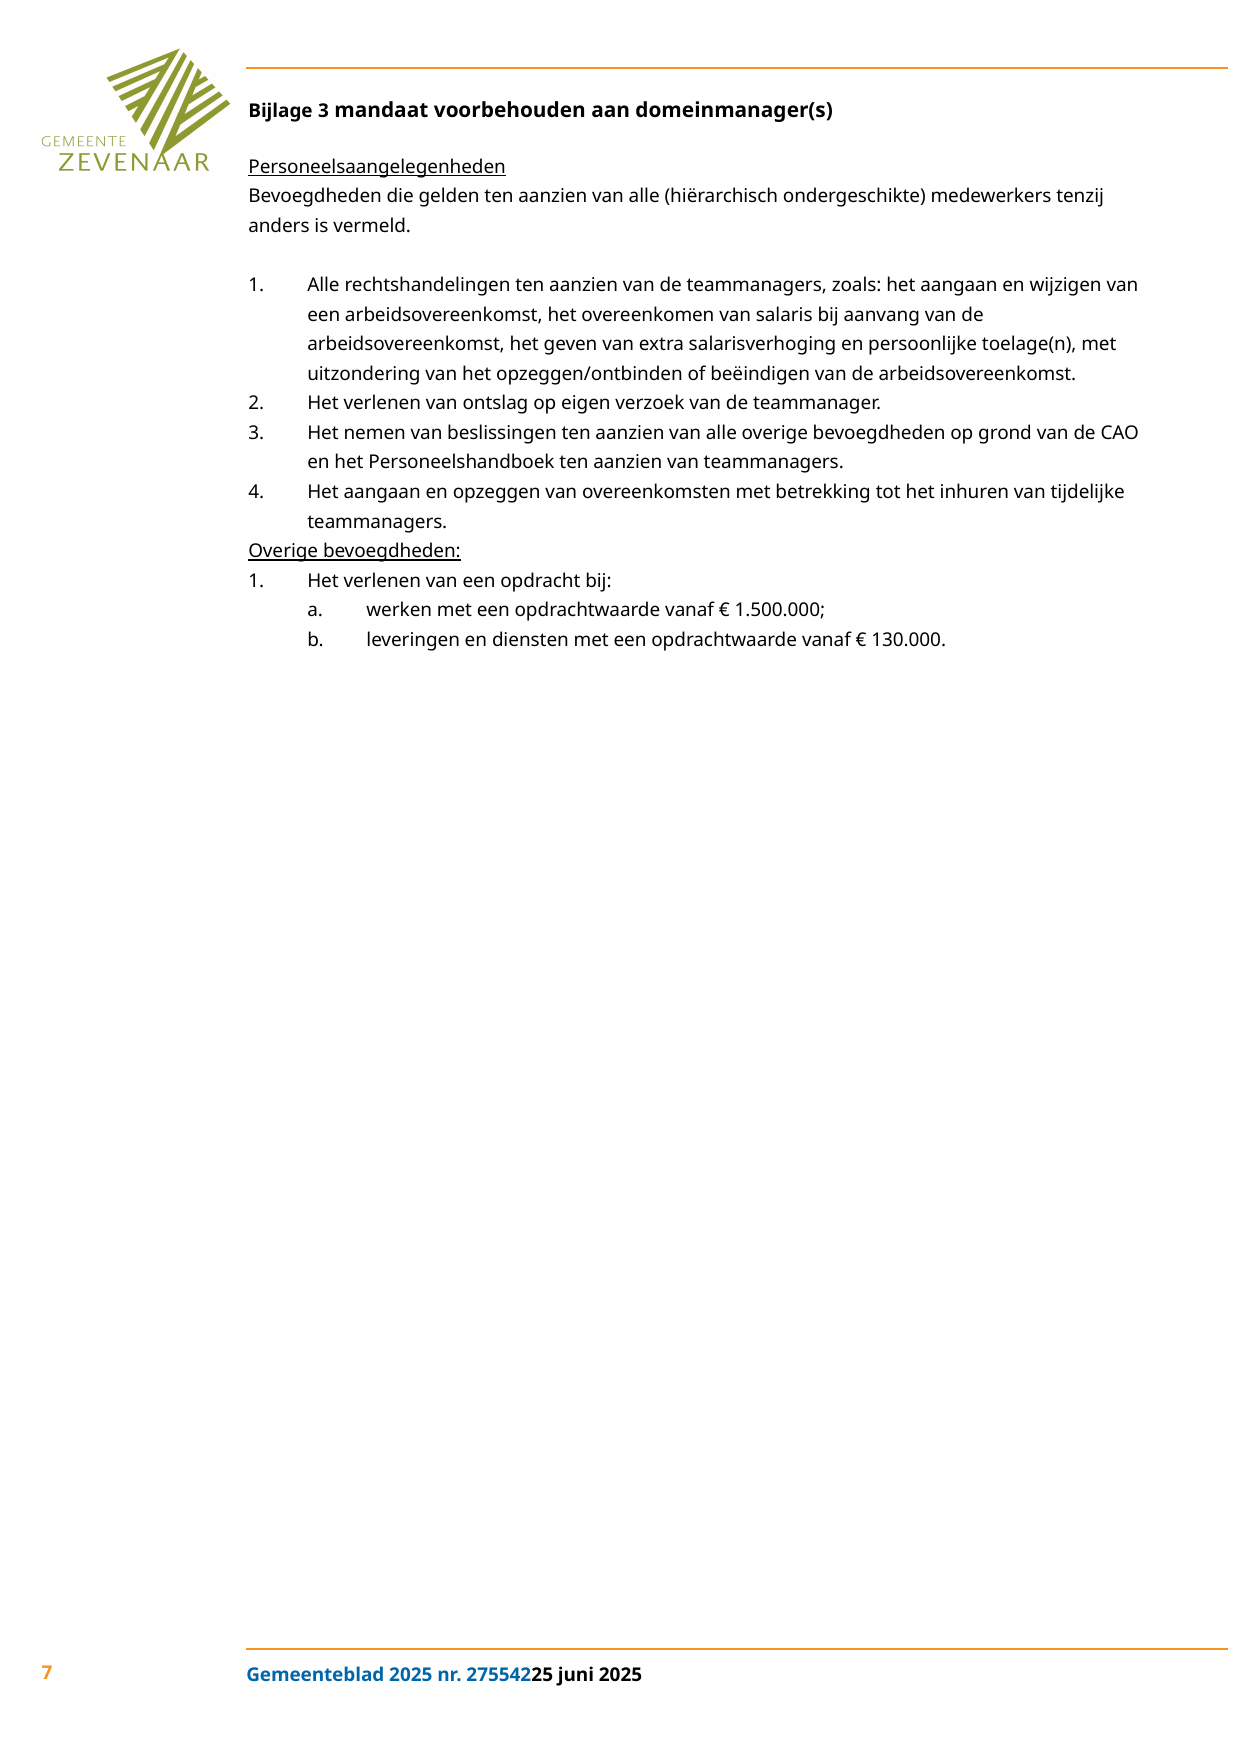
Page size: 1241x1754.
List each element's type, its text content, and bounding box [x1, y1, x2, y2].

list leveringen en diensten met een opdrachtwaarde vanaf € 130.000. [307, 626, 1152, 652]
text Bijlage 3 mandaat voorbehouden aan domeinmanager(s) [248, 95, 1152, 123]
text Bevoegdheden die gelden ten aanzien van alle (hiërarchisch ondergeschikte) medewerkers tenzij anders is vermeld. [248, 182, 1152, 238]
list Het aangaan en opzeggen van overeenkomsten met betrekking tot het inhuren van tijdelijke teammanagers. [248, 478, 1152, 534]
list Het verlenen van een opdracht bij: [248, 567, 1152, 593]
list werken met een opdrachtwaarde vanaf € 1.500.000; [307, 597, 1152, 622]
list Alle rechtshandelingen ten aanzien van de teammanagers, zoals: het aangaan en wijzigen van een arbeidsovereenkomst, het overeenkomen van salaris bij aanvang van de arbeidsovereenkomst, het geven van extra salarisverhoging en persoonlijke toelage(n), met uitzondering van het opzeggen/ontbinden of beëindigen van de arbeidsovereenkomst. [248, 271, 1152, 386]
list Het verlenen van ontslag op eigen verzoek van de teammanager. [248, 389, 1152, 415]
list Het nemen van beslissingen ten aanzien van alle overige bevoegdheden op grond van de CAO en het Personeelshandboek ten aanzien van teammanagers. [248, 419, 1152, 474]
text Personeelsaangelegenheden [248, 153, 1152, 179]
text Overige bevoegdheden: [248, 537, 1152, 563]
picture [41, 47, 231, 172]
